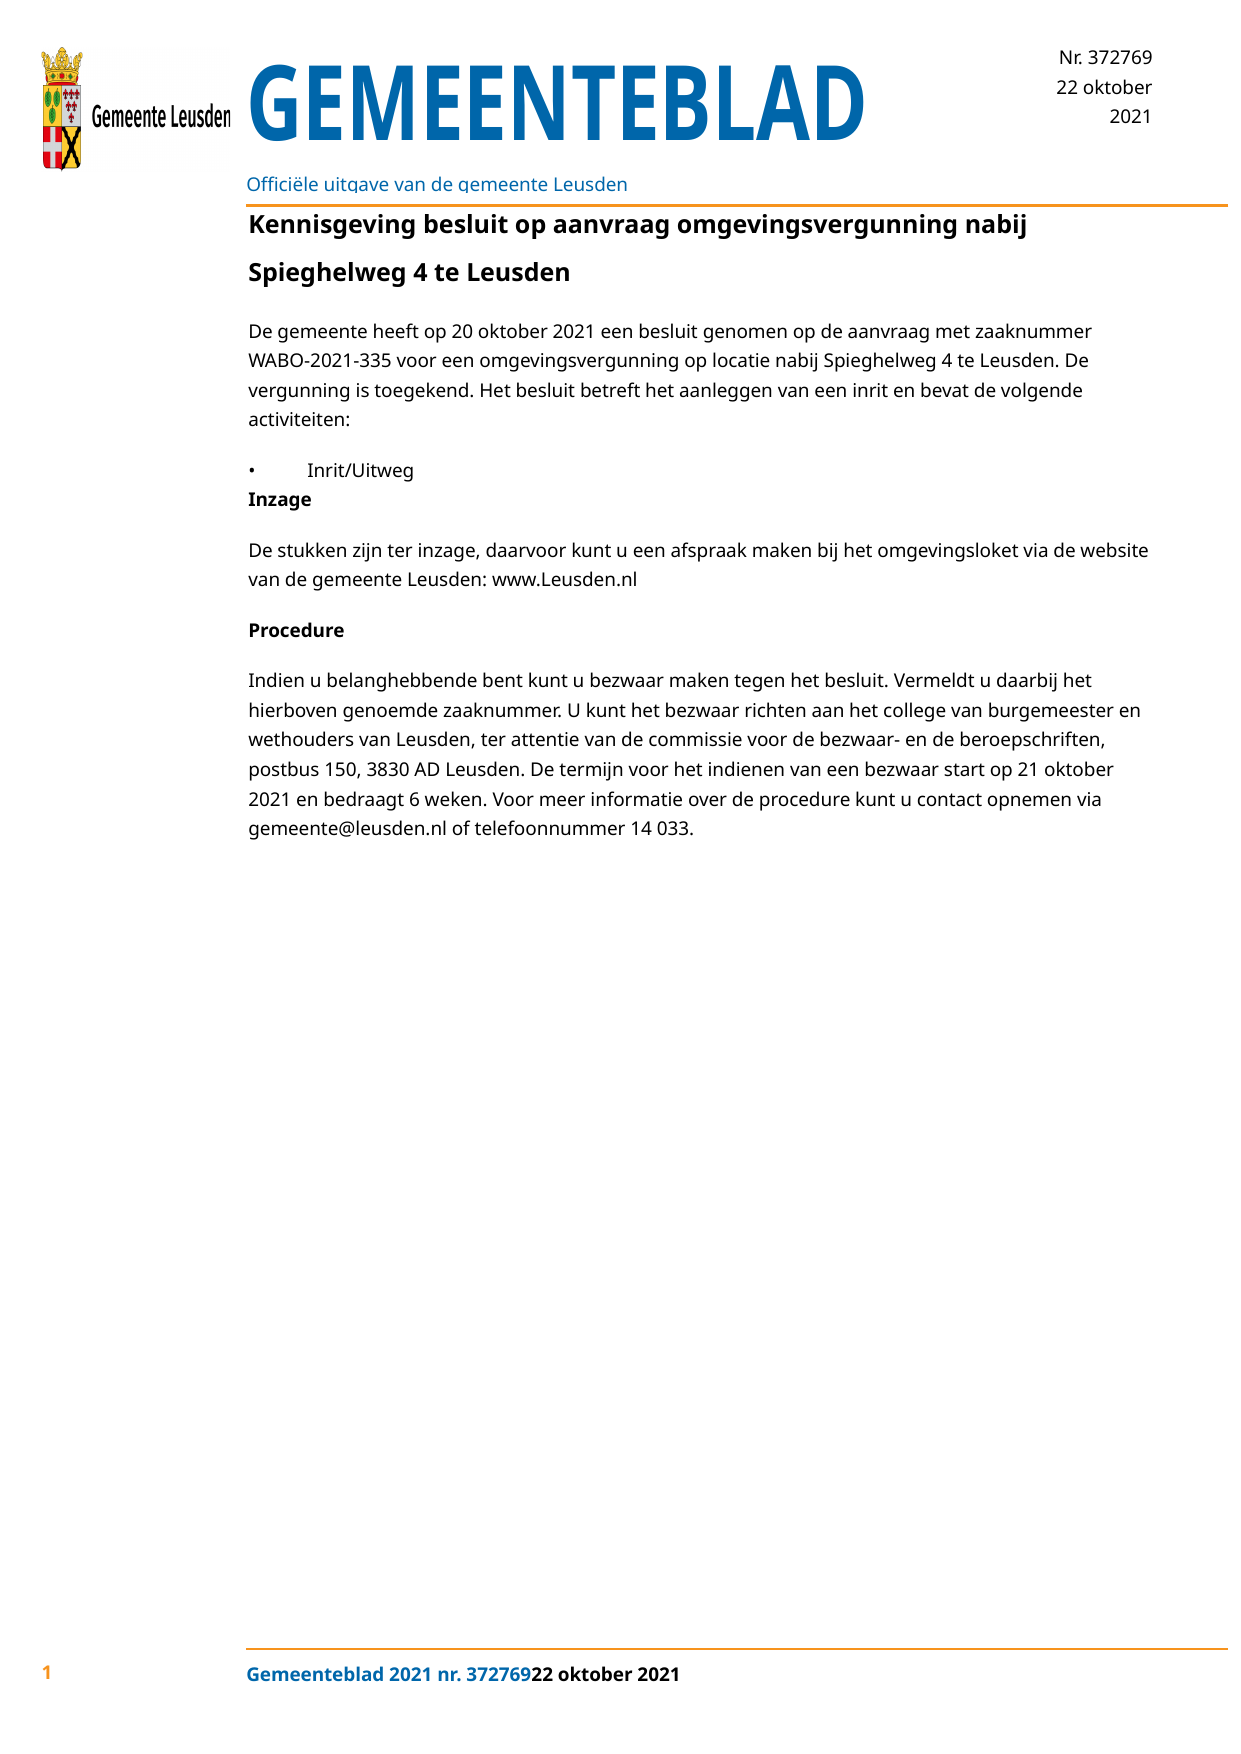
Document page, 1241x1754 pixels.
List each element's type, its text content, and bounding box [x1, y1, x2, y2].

text Procedure [248, 617, 1152, 643]
text De gemeente heeft op 20 oktober 2021 een besluit genomen op de aanvraag met zaaknummer WABO-2021-335 voor een omgevingsvergunning op locatie nabij Spieghelweg 4 te Leusden. De vergunning is toegekend. Het besluit betreft het aanleggen van een inrit en bevat de volgende activiteiten: [248, 318, 1152, 432]
picture [41, 47, 231, 172]
text Inzage [248, 487, 1152, 512]
list Inrit/Uitweg [248, 457, 1152, 483]
text De stukken zijn ter inzage, daarvoor kunt u een afspraak maken bij het omgevingsloket via de website van de gemeente Leusden: www.Leusden.nl [248, 537, 1152, 592]
text Indien u belanghebbende bent kunt u bezwaar maken tegen het besluit. Vermeldt u daarbij het hierboven genoemde zaaknummer. U kunt het bezwaar richten aan het college van burgemeester en wethouders van Leusden, ter attentie van de commissie voor de bezwaar- en de beroepschriften, postbus 150, 3830 AD Leusden. De termijn voor het indienen van een bezwaar start op 21 oktober 2021 en bedraagt 6 weken. Voor meer informatie over de procedure kunt u contact opnemen via gemeente@leusden.nl of telefoonnummer 14 033. [248, 667, 1152, 841]
text Kennisgeving besluit op aanvraag omgevingsvergunning nabij Spieghelweg 4 te Leusden [248, 207, 1152, 288]
